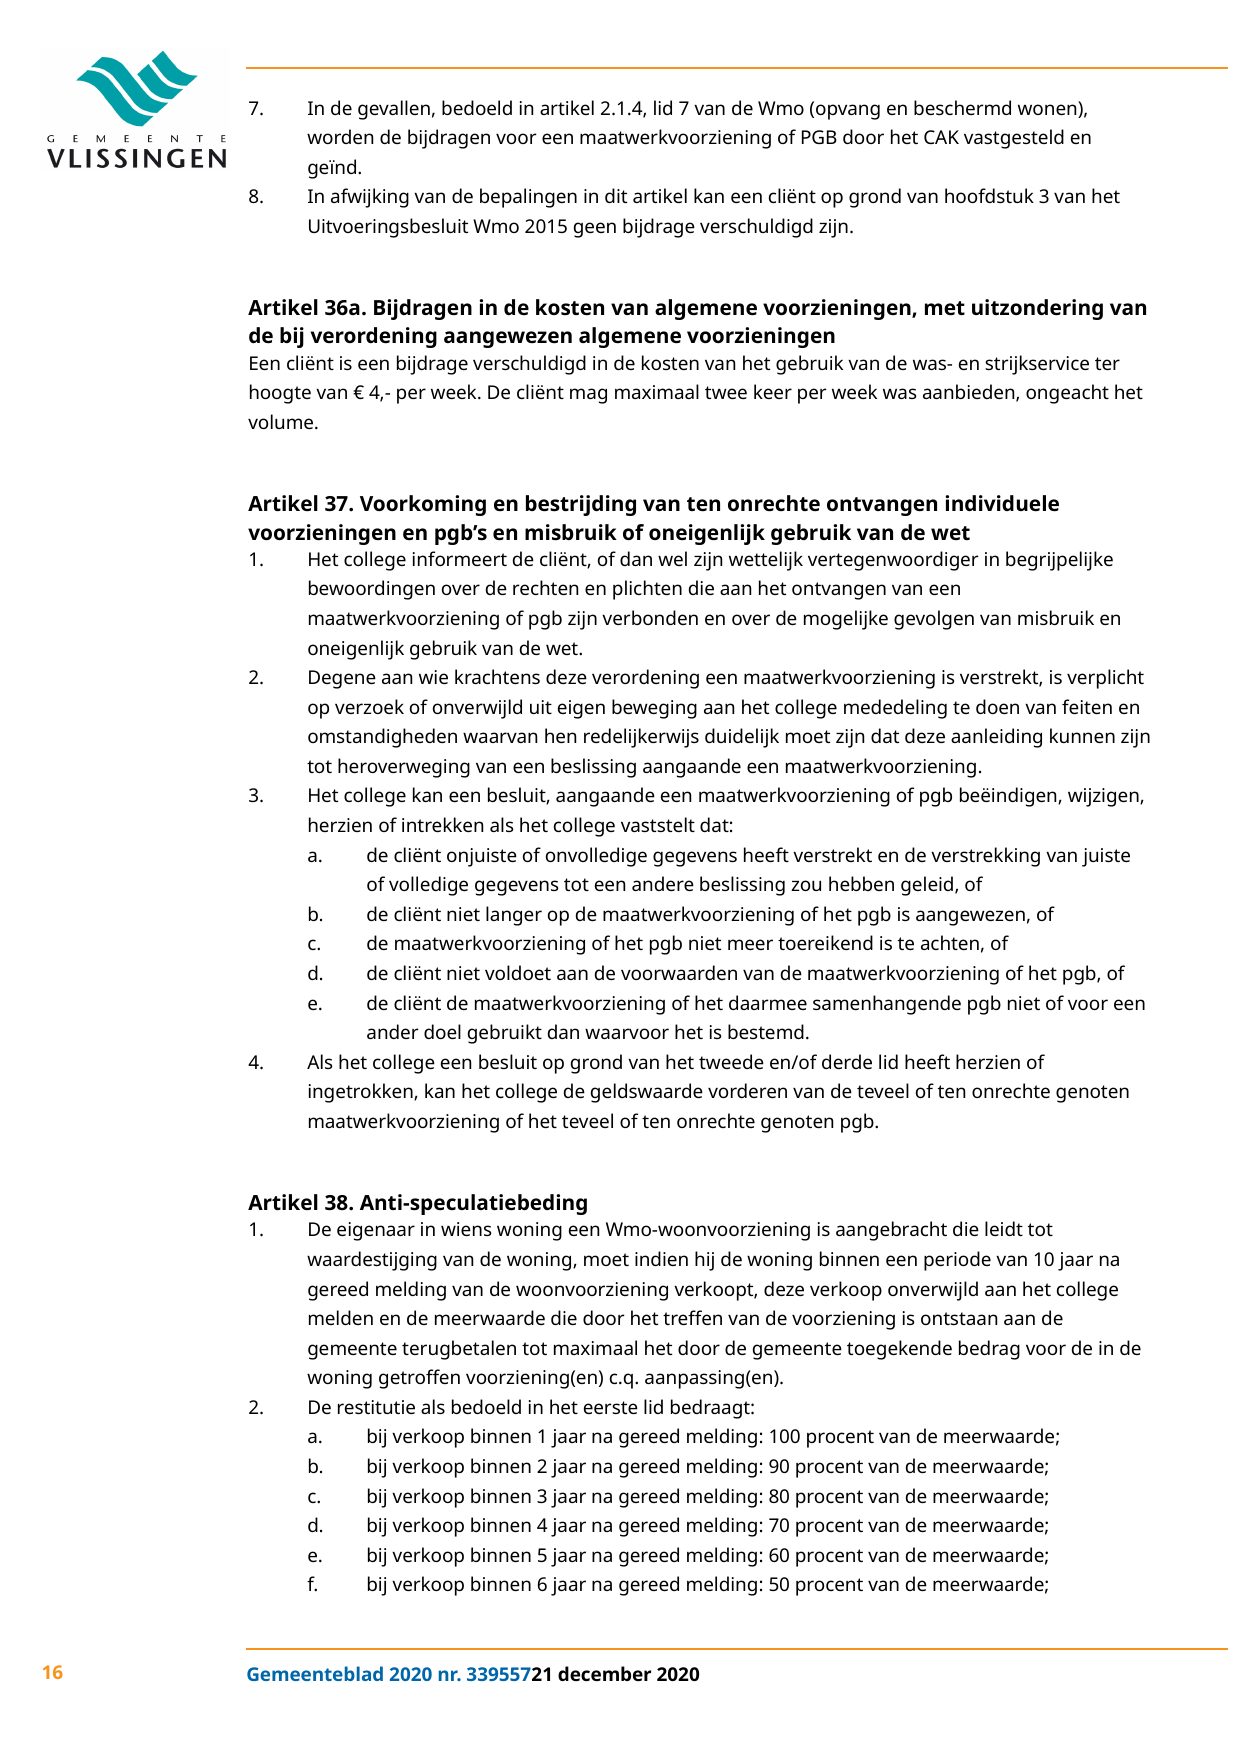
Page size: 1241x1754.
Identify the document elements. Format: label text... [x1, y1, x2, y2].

list bij verkoop binnen 4 jaar na gereed melding: 70 procent van de meerwaarde; [307, 1512, 1152, 1538]
list De eigenaar in wiens woning een Wmo-woonvoorziening is aangebracht die leidt tot waardestijging van de woning, moet indien hij de woning binnen een periode van 10 jaar na gereed melding van de woonvoorziening verkoopt, deze verkoop onverwijld aan het college melden en de meerwaarde die door het treffen van de voorziening is ontstaan aan de gemeente terugbetalen tot maximaal het door de gemeente toegekende bedrag voor de in de woning getroffen voorziening(en) c.q. aanpassing(en). [248, 1217, 1152, 1390]
list In afwijking van de bepalingen in dit artikel kan een cliënt op grond van hoofdstuk 3 van het Uitvoeringsbesluit Wmo 2015 geen bijdrage verschuldigd zijn. [248, 183, 1152, 239]
list bij verkoop binnen 3 jaar na gereed melding: 80 procent van de meerwaarde; [307, 1483, 1152, 1508]
list de cliënt niet langer op de maatwerkvoorziening of het pgb is aangewezen, of [307, 901, 1152, 927]
text Een cliënt is een bijdrage verschuldigd in de kosten van het gebruik van de was- en strijkservice ter hoogte van € 4,- per week. De cliënt mag maximaal twee keer per week was aanbieden, ongeacht het volume. [248, 350, 1152, 435]
list Het college informeert de cliënt, of dan wel zijn wettelijk vertegenwoordiger in begrijpelijke bewoordingen over de rechten en plichten die aan het ontvangen van een maatwerkvoorziening of pgb zijn verbonden en over de mogelijke gevolgen van misbruik en oneigenlijk gebruik van de wet. [248, 546, 1152, 661]
list bij verkoop binnen 2 jaar na gereed melding: 90 procent van de meerwaarde; [307, 1453, 1152, 1479]
list bij verkoop binnen 6 jaar na gereed melding: 50 procent van de meerwaarde; [307, 1572, 1152, 1597]
list Degene aan wie krachtens deze verordening een maatwerkvoorziening is verstrekt, is verplicht op verzoek of onverwijld uit eigen beweging aan het college mededeling te doen van feiten en omstandigheden waarvan hen redelijkerwijs duidelijk moet zijn dat deze aanleiding kunnen zijn tot heroverweging van een beslissing aangaande een maatwerkvoorziening. [248, 664, 1152, 779]
list de cliënt onjuiste of onvolledige gegevens heeft verstrekt en de verstrekking van juiste of volledige gegevens tot een andere beslissing zou hebben geleid, of [307, 842, 1152, 897]
list de cliënt de maatwerkvoorziening of het daarmee samenhangende pgb niet of voor een ander doel gebruikt dan waarvoor het is bestemd. [307, 990, 1152, 1045]
text Artikel 38. Anti-speculatiebeding [248, 1188, 1152, 1217]
list Als het college een besluit op grond van het tweede en/of derde lid heeft herzien of ingetrokken, kan het college de geldswaarde vorderen van de teveel of ten onrechte genoten maatwerkvoorziening of het teveel of ten onrechte genoten pgb. [248, 1049, 1152, 1134]
list Het college kan een besluit, aangaande een maatwerkvoorziening of pgb beëindigen, wijzigen, herzien of intrekken als het college vaststelt dat: [248, 783, 1152, 838]
text Artikel 37. Voorkoming en bestrijding van ten onrechte ontvangen individuele voorzieningen en pgb’s en misbruik of oneigenlijk gebruik van de wet [248, 489, 1152, 546]
picture [41, 47, 231, 172]
text Artikel 36a. Bijdragen in de kosten van algemene voorzieningen, met uitzondering van de bij verordening aangewezen algemene voorzieningen [248, 293, 1152, 350]
list In de gevallen, bedoeld in artikel 2.1.4, lid 7 van de Wmo (opvang en beschermd wonen), worden de bijdragen voor een maatwerkvoorziening of PGB door het CAK vastgesteld en geïnd. [248, 95, 1152, 180]
list bij verkoop binnen 5 jaar na gereed melding: 60 procent van de meerwaarde; [307, 1542, 1152, 1568]
list de maatwerkvoorziening of het pgb niet meer toereikend is te achten, of [307, 931, 1152, 956]
list bij verkoop binnen 1 jaar na gereed melding: 100 procent van de meerwaarde; [307, 1424, 1152, 1449]
list de cliënt niet voldoet aan de voorwaarden van de maatwerkvoorziening of het pgb, of [307, 960, 1152, 986]
list De restitutie als bedoeld in het eerste lid bedraagt: [248, 1394, 1152, 1420]
